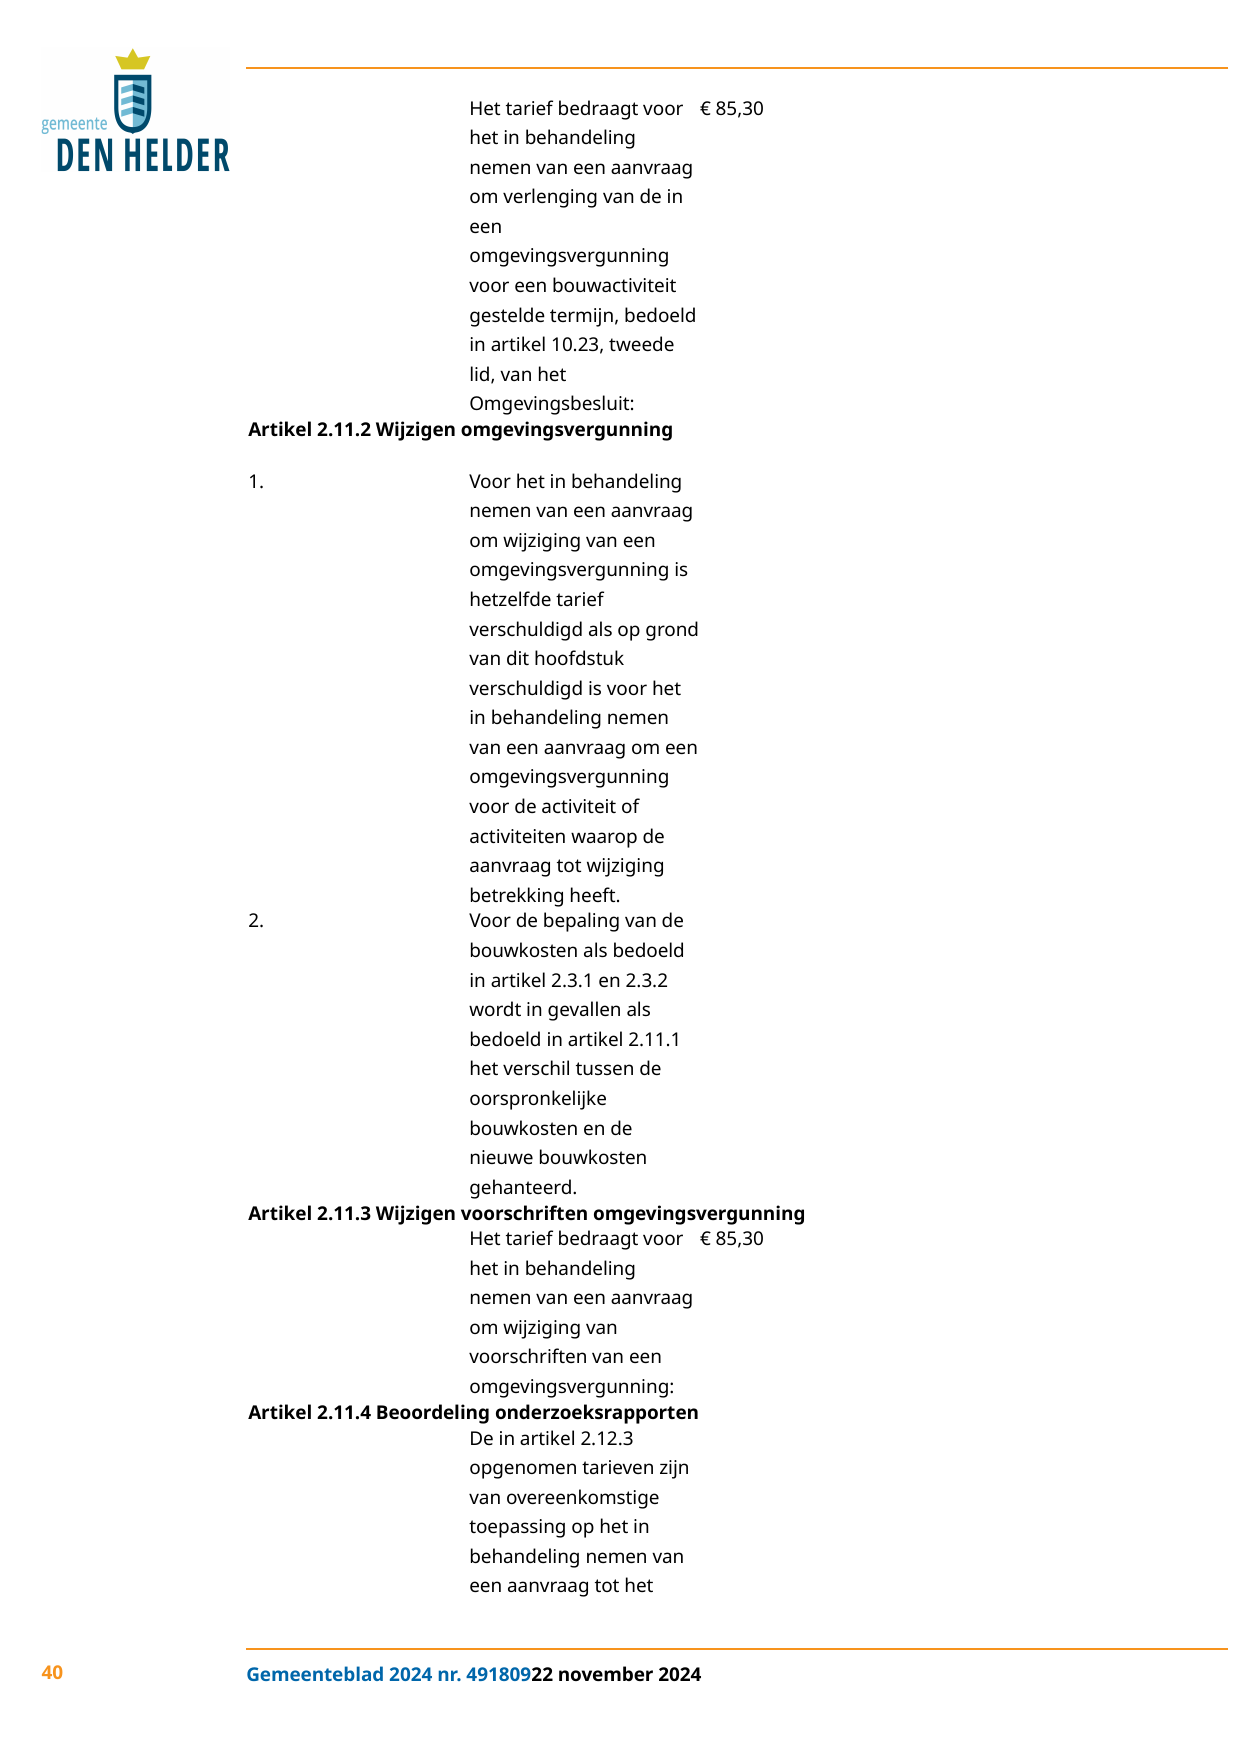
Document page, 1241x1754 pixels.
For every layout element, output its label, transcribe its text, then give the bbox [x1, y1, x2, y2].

table_cell [248, 1225, 469, 1399]
table_cell € 85,30 [700, 95, 931, 416]
picture [100, 154, 106, 172]
table_cell [931, 442, 1152, 468]
table_cell Voor het in behandeling nemen van een aanvraag om wijziging van een omgevingsvergunning is hetzelfde tarief verschuldigd als op grond van dit hoofdstuk verschuldigd is voor het in behandeling nemen van een aanvraag om een omgevingsvergunning voor de activiteit of activiteiten waarop de aanvraag tot wijziging betrekking heeft. [469, 468, 700, 908]
table_cell Artikel 2.11.4 Beoordeling onderzoeksrapporten [248, 1399, 1152, 1425]
picture [130, 157, 135, 172]
table_cell [248, 95, 469, 416]
table_cell Voor de bepaling van de bouwkosten als bedoeld in artikel 2.3.1 en 2.3.2 wordt in gevallen als bedoeld in artikel 2.11.1 het verschil tussen de oorspronkelijke bouwkosten en de nieuwe bouwkosten gehanteerd. [469, 908, 700, 1200]
table_cell [931, 468, 1152, 908]
picture [63, 144, 68, 165]
table_cell [700, 908, 931, 1200]
table_cell [931, 1425, 1152, 1598]
table_cell De in artikel 2.12.3 opgenomen tarieven zijn van overeenkomstige toepassing op het in behandeling nemen van een aanvraag tot het [469, 1425, 700, 1598]
picture [220, 160, 224, 172]
table_cell [700, 1425, 931, 1598]
table_cell [700, 468, 931, 908]
table_cell [469, 442, 700, 468]
table_cell Artikel 2.11.2 Wijzigen omgevingsvergunning [248, 416, 1152, 442]
table_cell [248, 1425, 469, 1598]
table_cell [700, 442, 931, 468]
picture [182, 144, 187, 165]
table_cell 2. [248, 908, 469, 1200]
table_cell € 85,30 [700, 1225, 931, 1399]
table_cell [931, 1225, 1152, 1399]
table_cell Het tarief bedraagt voor het in behandeling nemen van een aanvraag om verlenging van de in een omgevingsvergunning voor een bouwactiviteit gestelde termijn, bedoeld in artikel 10.23, tweede lid, van het Omgevingsbesluit: [469, 95, 700, 416]
table_cell [931, 95, 1152, 416]
table_cell Het tarief bedraagt voor het in behandeling nemen van een aanvraag om wijziging van voorschriften van een omgevingsvergunning: [469, 1225, 700, 1399]
table_cell 1. [248, 468, 469, 908]
table_cell [931, 908, 1152, 1200]
table_cell [248, 442, 469, 468]
picture [41, 47, 231, 172]
table_cell Artikel 2.11.3 Wijzigen voorschriften omgevingsvergunning [248, 1200, 1152, 1225]
